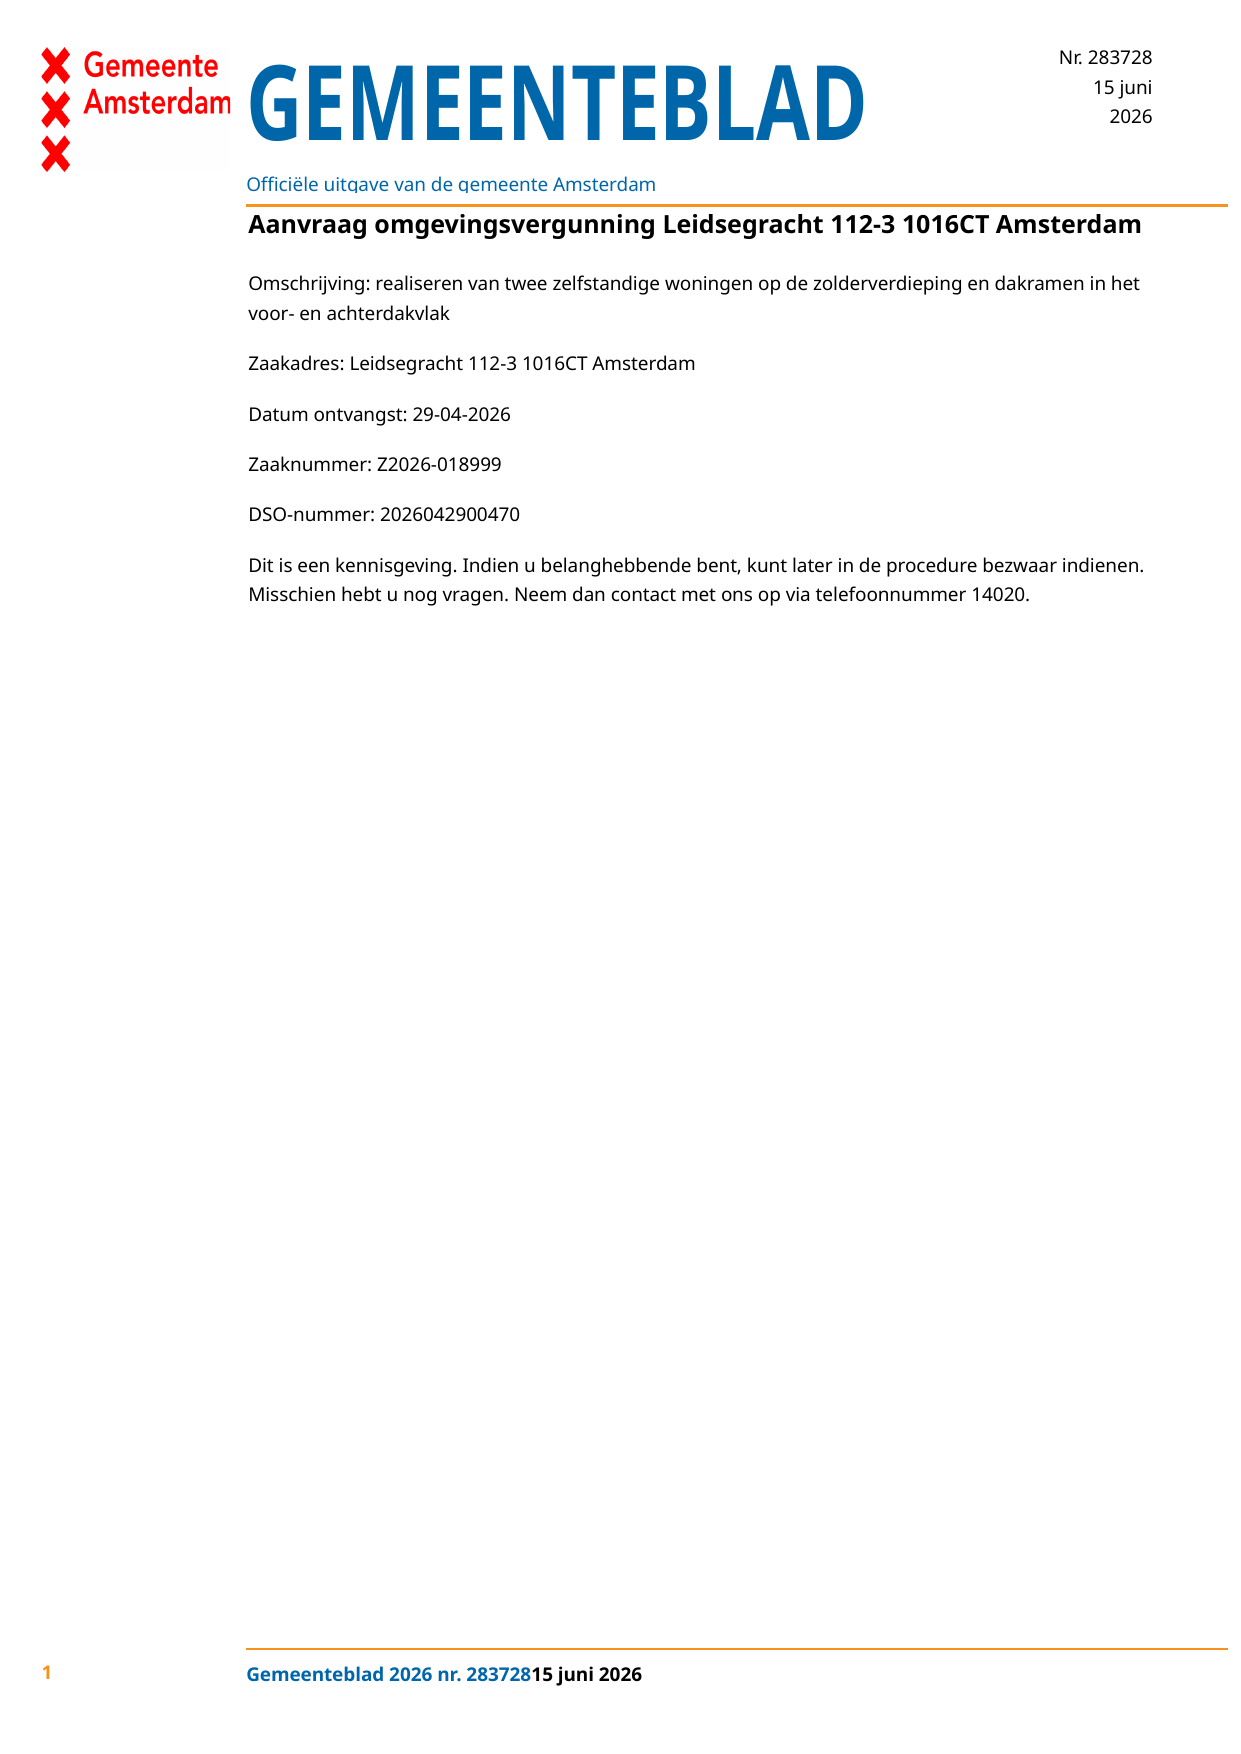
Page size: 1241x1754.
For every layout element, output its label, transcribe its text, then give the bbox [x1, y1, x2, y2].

text Aanvraag omgevingsvergunning Leidsegracht 112-3 1016CT Amsterdam [248, 207, 1152, 241]
text Omschrijving: realiseren van twee zelfstandige woningen op de zolderverdieping en dakramen in het voor- en achterdakvlak [248, 270, 1152, 326]
text Zaakadres: Leidsegracht 112-3 1016CT Amsterdam [248, 350, 1152, 376]
text Dit is een kennisgeving. Indien u belanghebbende bent, kunt later in de procedure bezwaar indienen. Misschien hebt u nog vragen. Neem dan contact met ons op via telefoonnummer 14020. [248, 552, 1152, 607]
text Datum ontvangst: 29-04-2026 [248, 401, 1152, 426]
text Zaaknummer: Z2026-018999 [248, 451, 1152, 477]
picture [41, 47, 231, 172]
text DSO-nummer: 2026042900470 [248, 502, 1152, 527]
